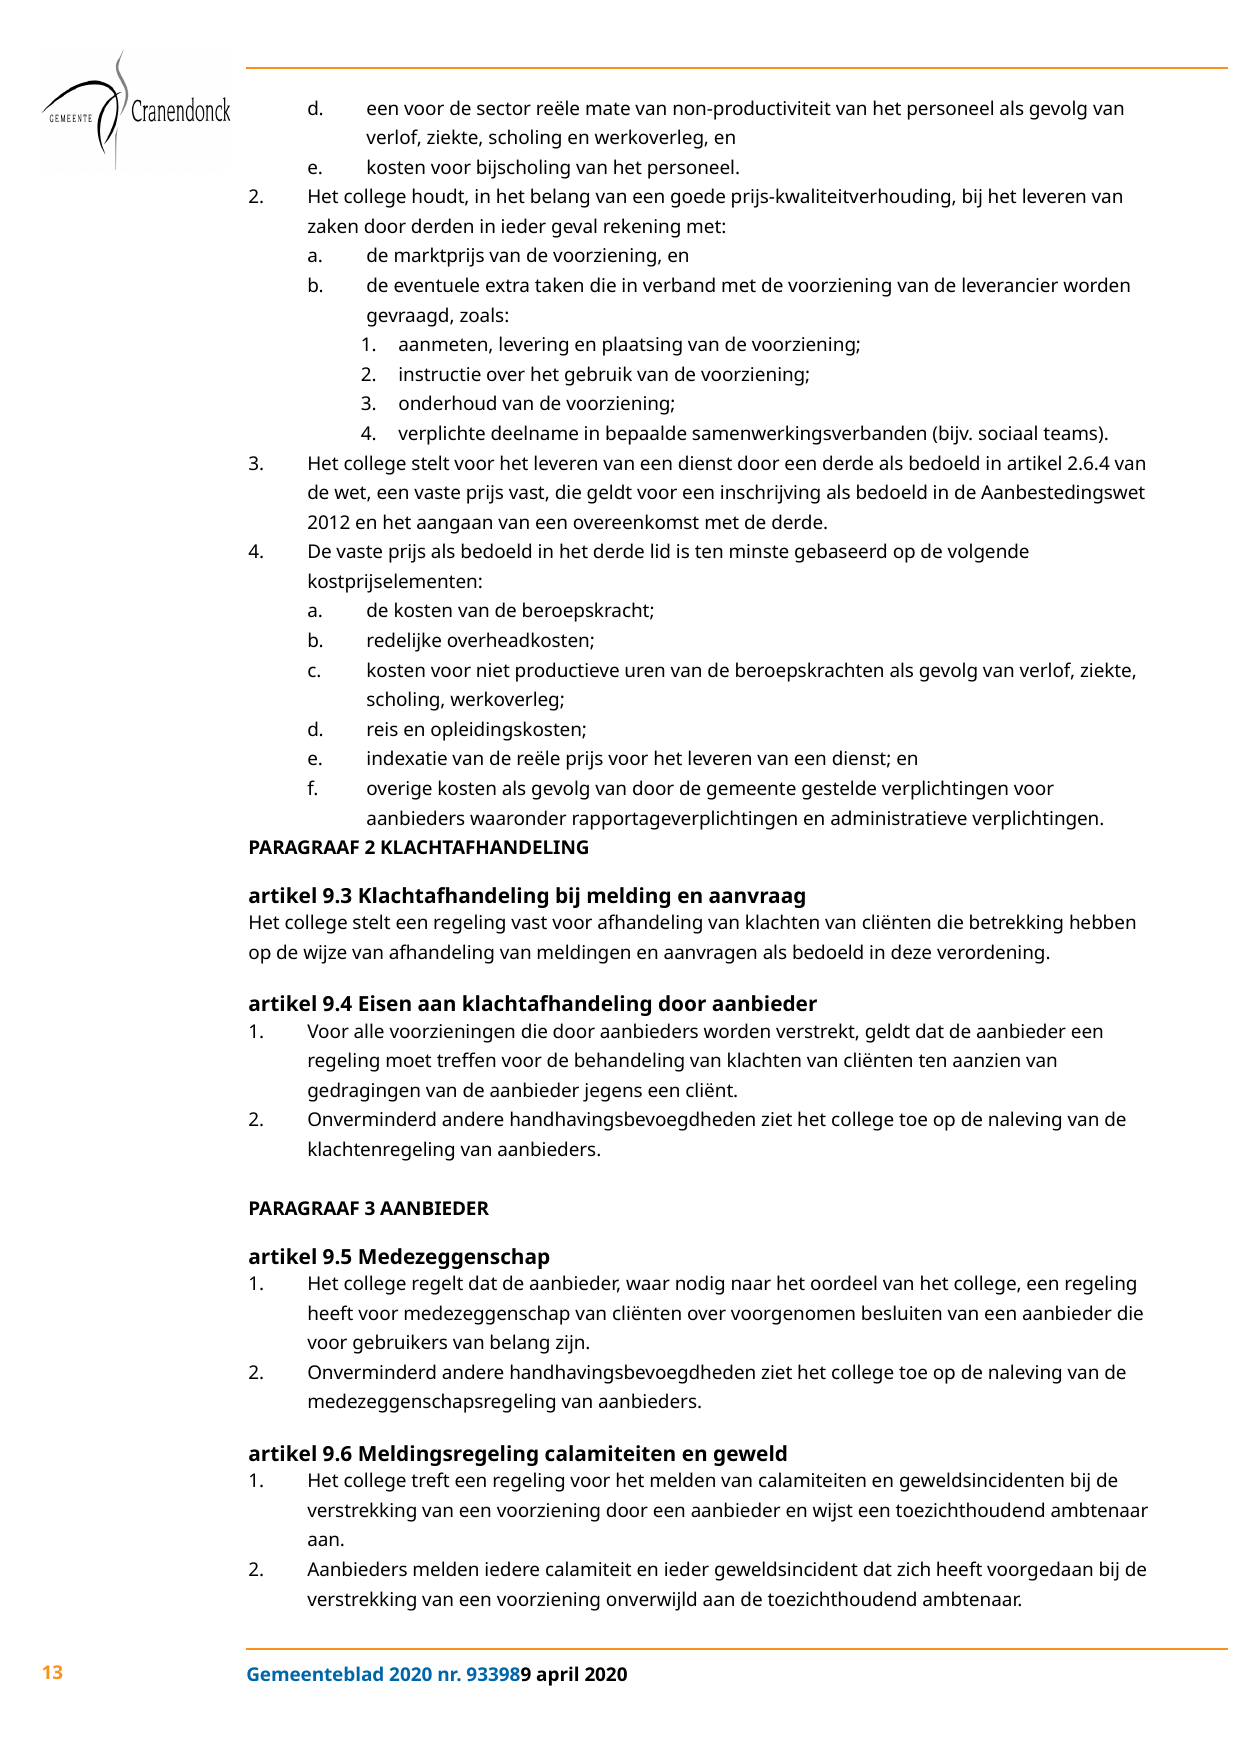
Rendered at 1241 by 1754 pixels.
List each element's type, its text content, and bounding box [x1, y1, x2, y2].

list reis en opleidingskosten; [307, 716, 1152, 742]
list kosten voor bijscholing van het personeel. [307, 154, 1152, 180]
text artikel 9.4 Eisen aan klachtafhandeling door aanbieder [248, 989, 1152, 1018]
text artikel 9.3 Klachtafhandeling bij melding en aanvraag [248, 881, 1152, 909]
list Onverminderd andere handhavingsbevoegdheden ziet het college toe op de naleving van de medezeggenschapsregeling van aanbieders. [248, 1359, 1152, 1414]
list kosten voor niet productieve uren van de beroepskrachten als gevolg van verlof, ziekte, scholing, werkoverleg; [307, 657, 1152, 712]
list indexatie van de reële prijs voor het leveren van een dienst; en [307, 746, 1152, 771]
list Het college treft een regeling voor het melden van calamiteiten en geweldsincidenten bij de verstrekking van een voorziening door een aanbieder en wijst een toezichthoudend ambtenaar aan. [248, 1467, 1152, 1552]
list De vaste prijs als bedoeld in het derde lid is ten minste gebaseerd op de volgende kostprijselementen: [248, 538, 1152, 594]
list Onverminderd andere handhavingsbevoegdheden ziet het college toe op de naleving van de klachtenregeling van aanbieders. [248, 1107, 1152, 1162]
list instructie over het gebruik van de voorziening; [361, 361, 1152, 387]
list Het college houdt, in het belang van een goede prijs-kwaliteitverhouding, bij het leveren van zaken door derden in ieder geval rekening met: [248, 183, 1152, 239]
list verplichte deelname in bepaalde samenwerkingsverbanden (bijv. sociaal teams). [361, 420, 1152, 446]
list Het college regelt dat de aanbieder, waar nodig naar het oordeel van het college, een regeling heeft voor medezeggenschap van cliënten over voorgenomen besluiten van een aanbieder die voor gebruikers van belang zijn. [248, 1270, 1152, 1355]
list een voor de sector reële mate van non-productiviteit van het personeel als gevolg van verlof, ziekte, scholing en werkoverleg, en [307, 95, 1152, 150]
list onderhoud van de voorziening; [361, 391, 1152, 416]
list redelijke overheadkosten; [307, 627, 1152, 653]
text PARAGRAAF 2 KLACHTAFHANDELING [248, 834, 1152, 860]
list Voor alle voorzieningen die door aanbieders worden verstrekt, geldt dat de aanbieder een regeling moet treffen voor de behandeling van klachten van cliënten ten aanzien van gedragingen van de aanbieder jegens een cliënt. [248, 1018, 1152, 1103]
text artikel 9.6 Meldingsregeling calamiteiten en geweld [248, 1439, 1152, 1467]
list overige kosten als gevolg van door de gemeente gestelde verplichtingen voor aanbieders waaronder rapportageverplichtingen en administratieve verplichtingen. [307, 775, 1152, 831]
list de marktprijs van de voorziening, en [307, 243, 1152, 268]
list de eventuele extra taken die in verband met de voorziening van de leverancier worden gevraagd, zoals: [307, 272, 1152, 328]
list de kosten van de beroepskracht; [307, 598, 1152, 623]
list aanmeten, levering en plaatsing van de voorziening; [361, 331, 1152, 357]
picture [41, 47, 231, 172]
text PARAGRAAF 3 AANBIEDER [248, 1195, 1152, 1221]
list Het college stelt voor het leveren van een dienst door een derde als bedoeld in artikel 2.6.4 van de wet, een vaste prijs vast, die geldt voor een inschrijving als bedoeld in de Aanbestedingswet 2012 en het aangaan van een overeenkomst met de derde. [248, 450, 1152, 535]
text Het college stelt een regeling vast voor afhandeling van klachten van cliënten die betrekking hebben op de wijze van afhandeling van meldingen en aanvragen als bedoeld in deze verordening. [248, 909, 1152, 965]
text artikel 9.5 Medezeggenschap [248, 1242, 1152, 1270]
list Aanbieders melden iedere calamiteit en ieder geweldsincident dat zich heeft voorgedaan bij de verstrekking van een voorziening onverwijld aan de toezichthoudend ambtenaar. [248, 1556, 1152, 1612]
